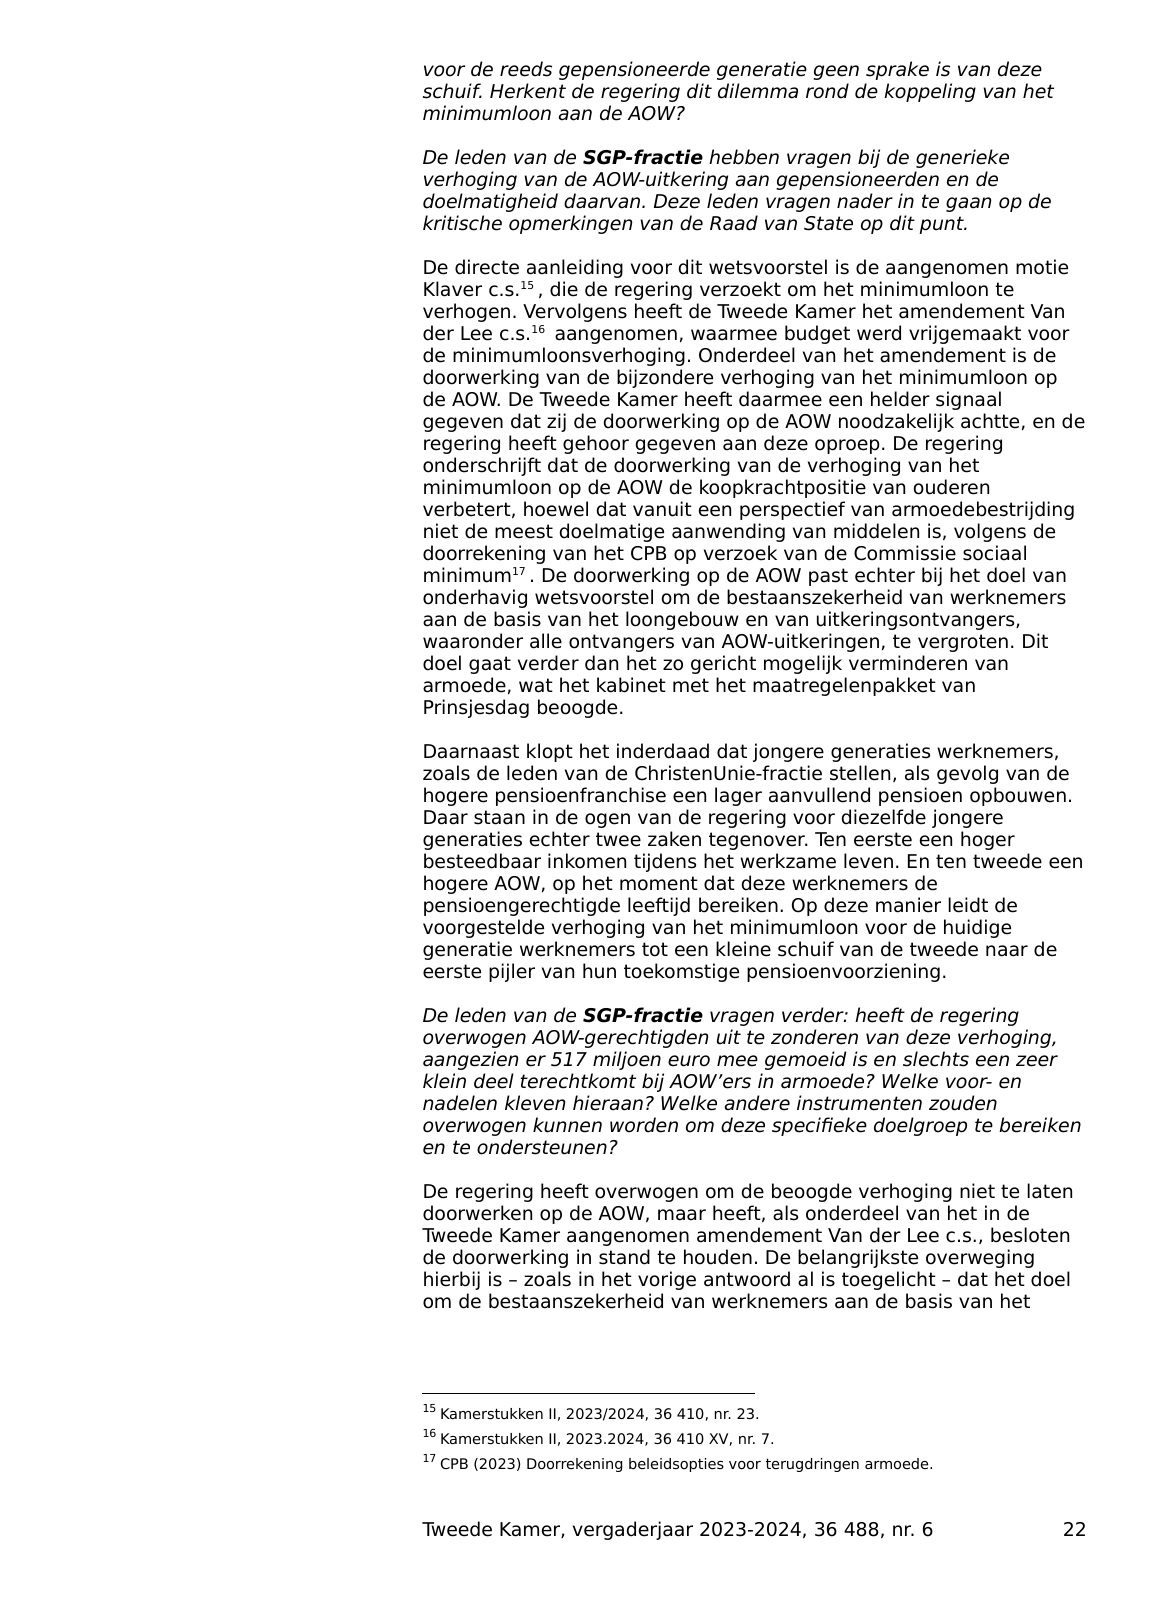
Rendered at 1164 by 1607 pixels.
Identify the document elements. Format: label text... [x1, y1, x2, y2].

text Kamerstukken II, 2023.2024, 36 410 XV, nr. 7. [422, 1427, 1087, 1449]
text Kamerstukken II, 2023/2024, 36 410, nr. 23. [422, 1402, 1087, 1424]
text voor de reeds gepensioneerde generatie geen sprake is van deze schuif. Herkent de regering dit dilemma rond de koppeling van het minimumloon aan de AOW? [422, 59, 1087, 125]
text De leden van de SGP-fractie hebben vragen bij de generieke verhoging van de AOW-uitkering aan gepensioneerden en de doelmatigheid daarvan. Deze leden vragen nader in te gaan op de kritische opmerkingen van de Raad van State op dit punt. [422, 147, 1087, 235]
text De directe aanleiding voor dit wetsvoorstel is de aangenomen motie Klaver c.s., die de regering verzoekt om het minimumloon te verhogen. Vervolgens heeft de Tweede Kamer het amendement Van der Lee c.s. aangenomen, waarmee budget werd vrijgemaakt voor de minimumloonsverhoging. Onderdeel van het amendement is de doorwerking van de bijzondere verhoging van het minimumloon op de AOW. De Tweede Kamer heeft daarmee een helder signaal gegeven dat zij de doorwerking op de AOW noodzakelijk achtte, en de regering heeft gehoor gegeven aan deze oproep. De regering onderschrijft dat de doorwerking van de verhoging van het minimumloon op de AOW de koopkrachtpositie van ouderen verbetert, hoewel dat vanuit een perspectief van armoedebestrijding niet de meest doelmatige aanwending van middelen is, volgens de doorrekening van het CPB op verzoek van de Commissie sociaal minimum. De doorwerking op de AOW past echter bij het doel van onderhavig wetsvoorstel om de bestaanszekerheid van werknemers aan de basis van het loongebouw en van uitkeringsontvangers, waaronder alle ontvangers van AOW-uitkeringen, te vergroten. Dit doel gaat verder dan het zo gericht mogelijk verminderen van armoede, wat het kabinet met het maatregelenpakket van Prinsjesdag beoogde. [422, 257, 1087, 719]
text CPB (2023) Doorrekening beleidsopties voor terugdringen armoede. [422, 1452, 1087, 1474]
text De leden van de SGP-fractie vragen verder: heeft de regering overwogen AOW-gerechtigden uit te zonderen van deze verhoging, aangezien er 517 miljoen euro mee gemoeid is en slechts een zeer klein deel terechtkomt bij AOW’ers in armoede? Welke voor- en nadelen kleven hieraan? Welke andere instrumenten zouden overwogen kunnen worden om deze specifieke doelgroep te bereiken en te ondersteunen? [422, 1005, 1087, 1159]
text De regering heeft overwogen om de beoogde verhoging niet te laten doorwerken op de AOW, maar heeft, als onderdeel van het in de Tweede Kamer aangenomen amendement Van der Lee c.s., besloten de doorwerking in stand te houden. De belangrijkste overweging hierbij is – zoals in het vorige antwoord al is toegelicht – dat het doel om de bestaanszekerheid van werknemers aan de basis van het [422, 1181, 1087, 1313]
text Daarnaast klopt het inderdaad dat jongere generaties werknemers, zoals de leden van de ChristenUnie-fractie stellen, als gevolg van de hogere pensioenfranchise een lager aanvullend pensioen opbouwen. Daar staan in de ogen van de regering voor diezelfde jongere generaties echter twee zaken tegenover. Ten eerste een hoger besteedbaar inkomen tijdens het werkzame leven. En ten tweede een hogere AOW, op het moment dat deze werknemers de pensioengerechtigde leeftijd bereiken. Op deze manier leidt de voorgestelde verhoging van het minimumloon voor de huidige generatie werknemers tot een kleine schuif van de tweede naar de eerste pijler van hun toekomstige pensioenvoorziening. [422, 741, 1087, 983]
